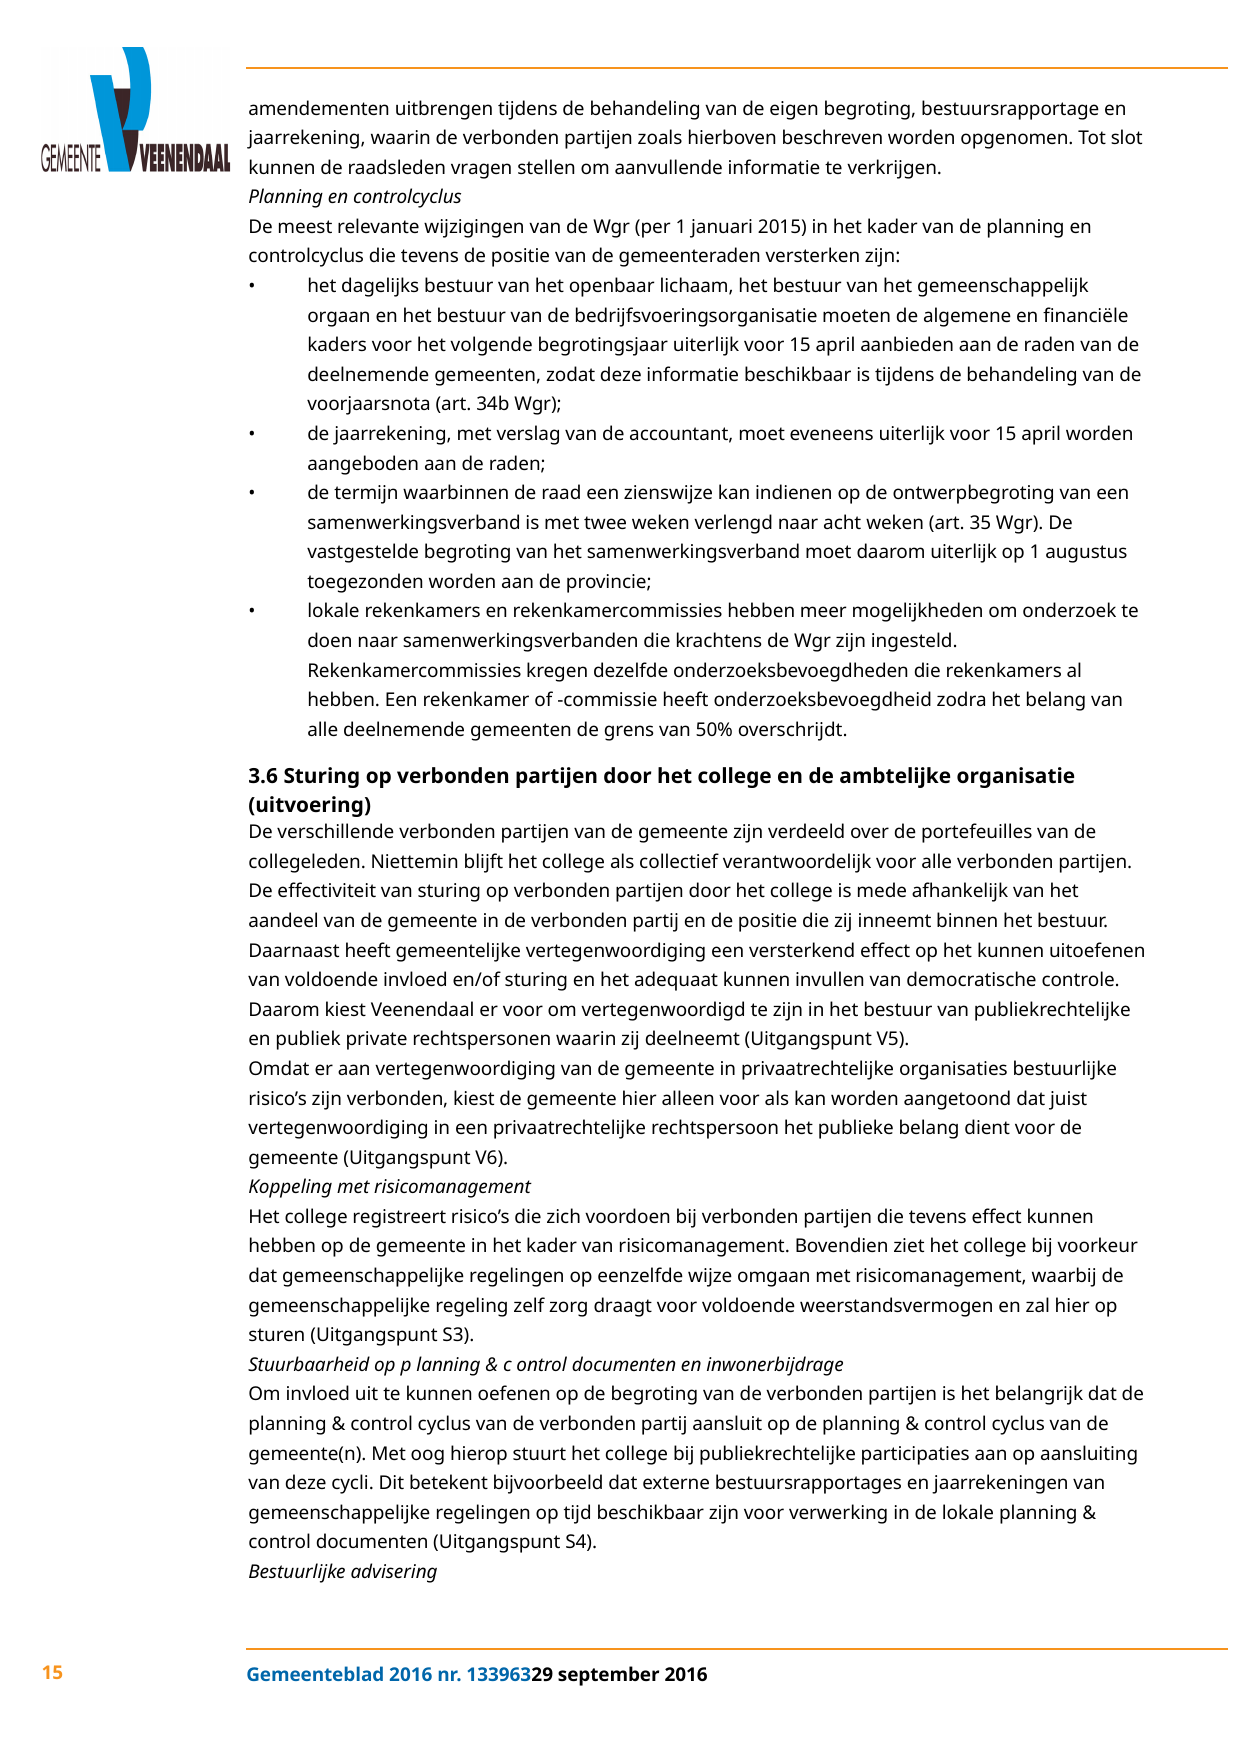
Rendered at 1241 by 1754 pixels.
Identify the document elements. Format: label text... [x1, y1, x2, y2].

text 3.6 Sturing op verbonden partijen door het college en de ambtelijke organisatie (uitvoering) [248, 762, 1152, 818]
text amendementen uitbrengen tijdens de behandeling van de eigen begroting, bestuursrapportage en jaarrekening, waarin de verbonden partijen zoals hierboven beschreven worden opgenomen. Tot slot kunnen de raadsleden vragen stellen om aanvullende informatie te verkrijgen. [248, 95, 1152, 180]
picture [123, 47, 231, 172]
text Planning en controlcyclus [248, 183, 1152, 209]
list de termijn waarbinnen de raad een zienswijze kan indienen op de ontwerpbegroting van een samenwerkingsverband is met twee weken verlengd naar acht weken (art. 35 Wgr). De vastgestelde begroting van het samenwerkingsverband moet daarom uiterlijk op 1 augustus toegezonden worden aan de provincie; [248, 479, 1152, 594]
text Koppeling met risicomanagement [248, 1173, 1152, 1199]
text Omdat er aan vertegenwoordiging van de gemeente in privaatrechtelijke organisaties bestuurlijke risico’s zijn verbonden, kiest de gemeente hier alleen voor als kan worden aangetoond dat juist vertegenwoordiging in een privaatrechtelijke rechtspersoon het publieke belang dient voor de gemeente (Uitgangspunt V6). [248, 1055, 1152, 1170]
text Het college registreert risico’s die zich voordoen bij verbonden partijen die tevens effect kunnen hebben op de gemeente in het kader van risicomanagement. Bovendien ziet het college bij voorkeur dat gemeenschappelijke regelingen op eenzelfde wijze omgaan met risicomanagement, waarbij de gemeenschappelijke regeling zelf zorg draagt voor voldoende weerstandsvermogen en zal hier op sturen (Uitgangspunt S3). [248, 1203, 1152, 1347]
list de jaarrekening, met verslag van de accountant, moet eveneens uiterlijk voor 15 april worden aangeboden aan de raden; [248, 420, 1152, 476]
text De meest relevante wijzigingen van de Wgr (per 1 januari 2015) in het kader van de planning en controlcyclus die tevens de positie van de gemeenteraden versterken zijn: [248, 213, 1152, 268]
text Bestuurlijke advisering [248, 1558, 1152, 1584]
text Stuurbaarheid op p lanning & c ontrol documenten en inwonerbijdrage [248, 1351, 1152, 1377]
list het dagelijks bestuur van het openbaar lichaam, het bestuur van het gemeenschappelijk orgaan en het bestuur van de bedrijfsvoeringsorganisatie moeten de algemene en financiële kaders voor het volgende begrotingsjaar uiterlijk voor 15 april aanbieden aan de raden van de deelnemende gemeenten, zodat deze informatie beschikbaar is tijdens de behandeling van de voorjaarsnota (art. 34b Wgr); [248, 272, 1152, 416]
text Om invloed uit te kunnen oefenen op de begroting van de verbonden partijen is het belangrijk dat de planning & control cyclus van de verbonden partij aansluit op de planning & control cyclus van de gemeente(n). Met oog hierop stuurt het college bij publiekrechtelijke participaties aan op aansluiting van deze cycli. Dit betekent bijvoorbeeld dat externe bestuursrapportages en jaarrekeningen van gemeenschappelijke regelingen op tijd beschikbaar zijn voor verwerking in de lokale planning & control documenten (Uitgangspunt S4). [248, 1381, 1152, 1554]
text De effectiviteit van sturing op verbonden partijen door het college is mede afhankelijk van het aandeel van de gemeente in de verbonden partij en de positie die zij inneemt binnen het bestuur. Daarnaast heeft gemeentelijke vertegenwoordiging een versterkend effect op het kunnen uitoefenen van voldoende invloed en/of sturing en het adequaat kunnen invullen van democratische controle. Daarom kiest Veenendaal er voor om vertegenwoordigd te zijn in het bestuur van publiekrechtelijke en publiek private rechtspersonen waarin zij deelneemt (Uitgangspunt V5). [248, 878, 1152, 1051]
list lokale rekenkamers en rekenkamercommissies hebben meer mogelijkheden om onderzoek te doen naar samenwerkingsverbanden die krachtens de Wgr zijn ingesteld. Rekenkamercommissies kregen dezelfde onderzoeksbevoegdheden die rekenkamers al hebben. Een rekenkamer of -commissie heeft onderzoeksbevoegdheid zodra het belang van alle deelnemende gemeenten de grens van 50% overschrijdt. [248, 598, 1152, 742]
text De verschillende verbonden partijen van de gemeente zijn verdeeld over de portefeuilles van de collegeleden. Niettemin blijft het college als collectief verantwoordelijk voor alle verbonden partijen. [248, 818, 1152, 874]
picture [41, 47, 130, 172]
